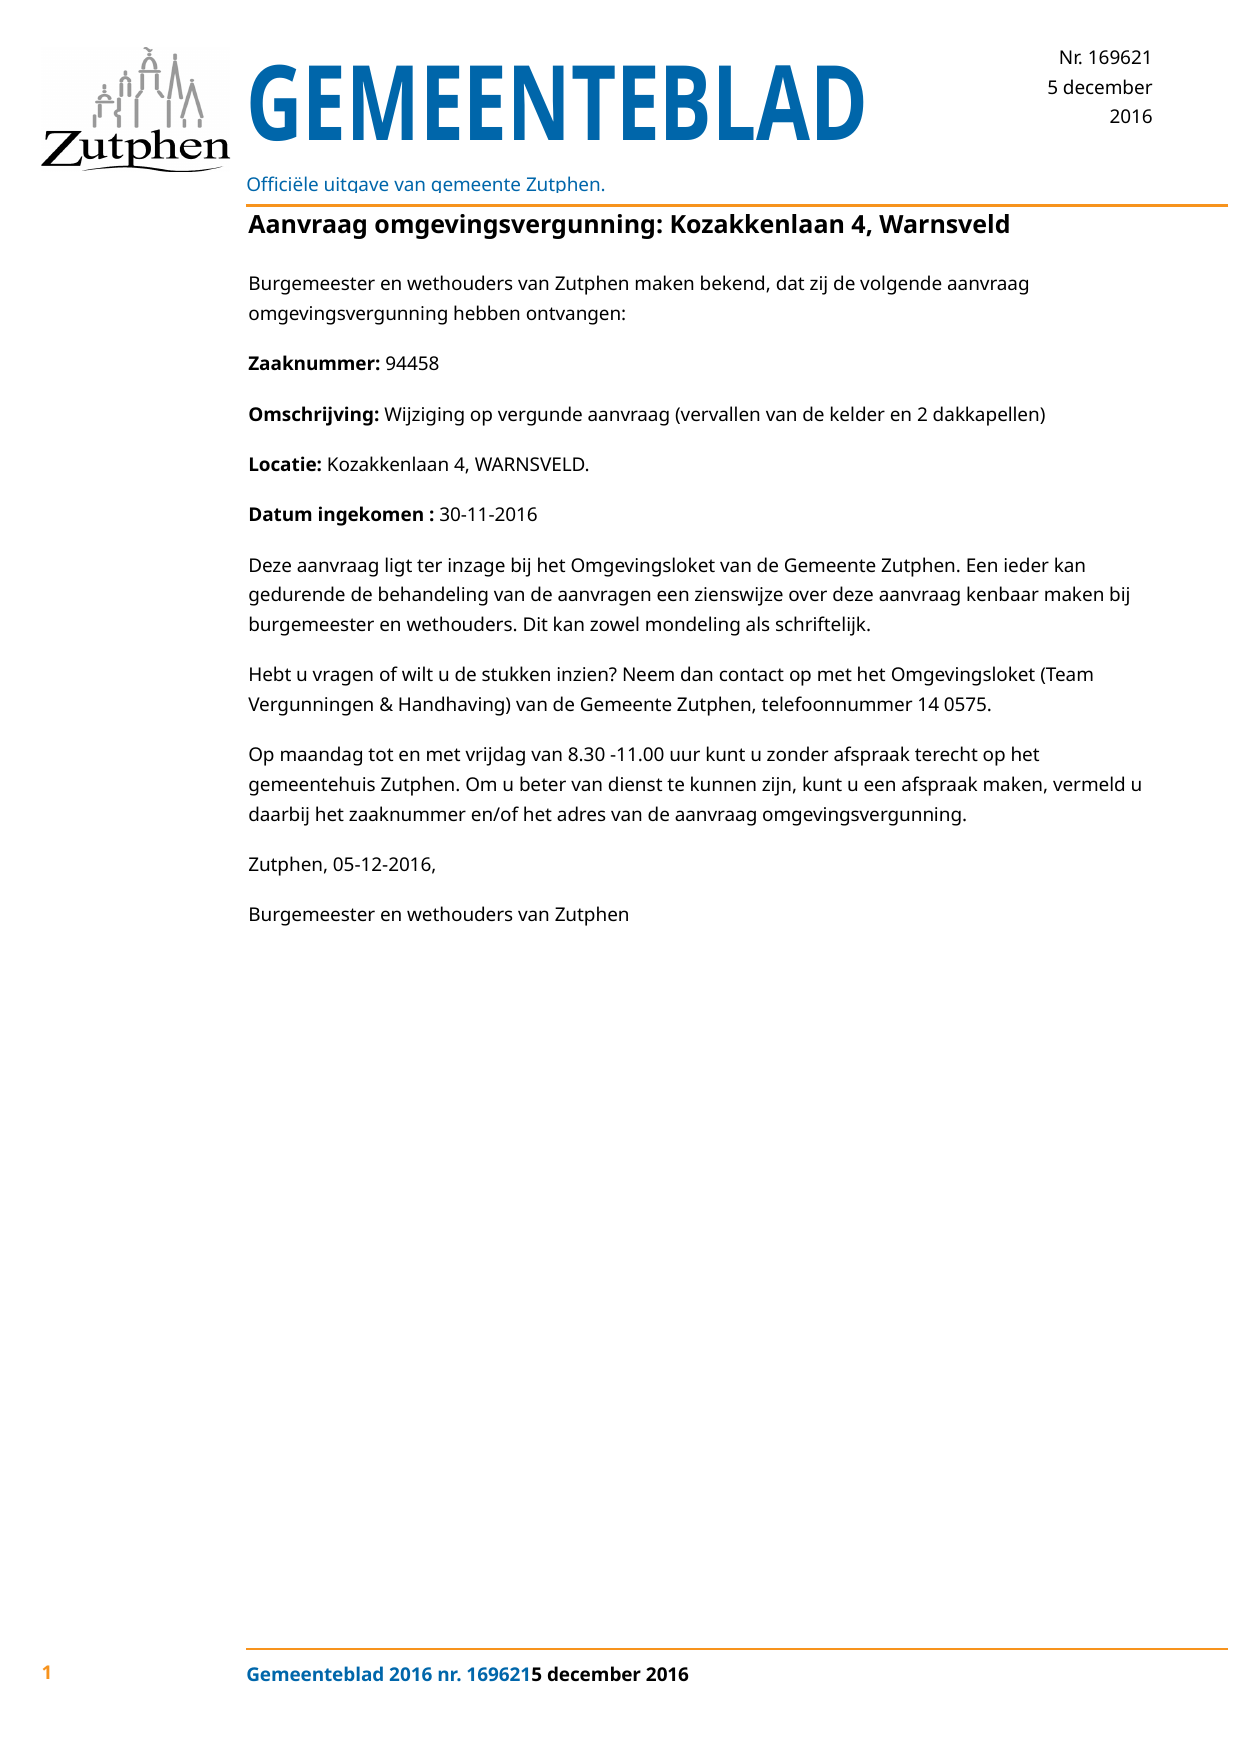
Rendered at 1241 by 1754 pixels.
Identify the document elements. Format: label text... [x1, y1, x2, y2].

text Op maandag tot en met vrijdag van 8.30 -11.00 uur kunt u zonder afspraak terecht op het gemeentehuis Zutphen. Om u beter van dienst te kunnen zijn, kunt u een afspraak maken, vermeld u daarbij het zaaknummer en/of het adres van de aanvraag omgevingsvergunning. [248, 742, 1152, 826]
text Zaaknummer: 94458 [248, 350, 1152, 376]
text Deze aanvraag ligt ter inzage bij het Omgevingsloket van de Gemeente Zutphen. Een ieder kan gedurende de behandeling van de aanvragen een zienswijze over deze aanvraag kenbaar maken bij burgemeester en wethouders. Dit kan zowel mondeling als schriftelijk. [248, 552, 1152, 637]
picture [41, 47, 231, 172]
text Aanvraag omgevingsvergunning: Kozakkenlaan 4, Warnsveld [248, 207, 1152, 241]
text Datum ingekomen : 30-11-2016 [248, 502, 1152, 527]
text Burgemeester en wethouders van Zutphen maken bekend, dat zij de volgende aanvraag omgevingsvergunning hebben ontvangen: [248, 270, 1152, 326]
text Zutphen, 05-12-2016, [248, 851, 1152, 877]
text Locatie: Kozakkenlaan 4, WARNSVELD. [248, 451, 1152, 477]
text Burgemeester en wethouders van Zutphen [248, 902, 1152, 927]
text Omschrijving: Wijziging op vergunde aanvraag (vervallen van de kelder en 2 dakkapellen) [248, 401, 1152, 426]
text Hebt u vragen of wilt u de stukken inzien? Neem dan contact op met het Omgevingsloket (Team Vergunningen & Handhaving) van de Gemeente Zutphen, telefoonnummer 14 0575. [248, 662, 1152, 717]
